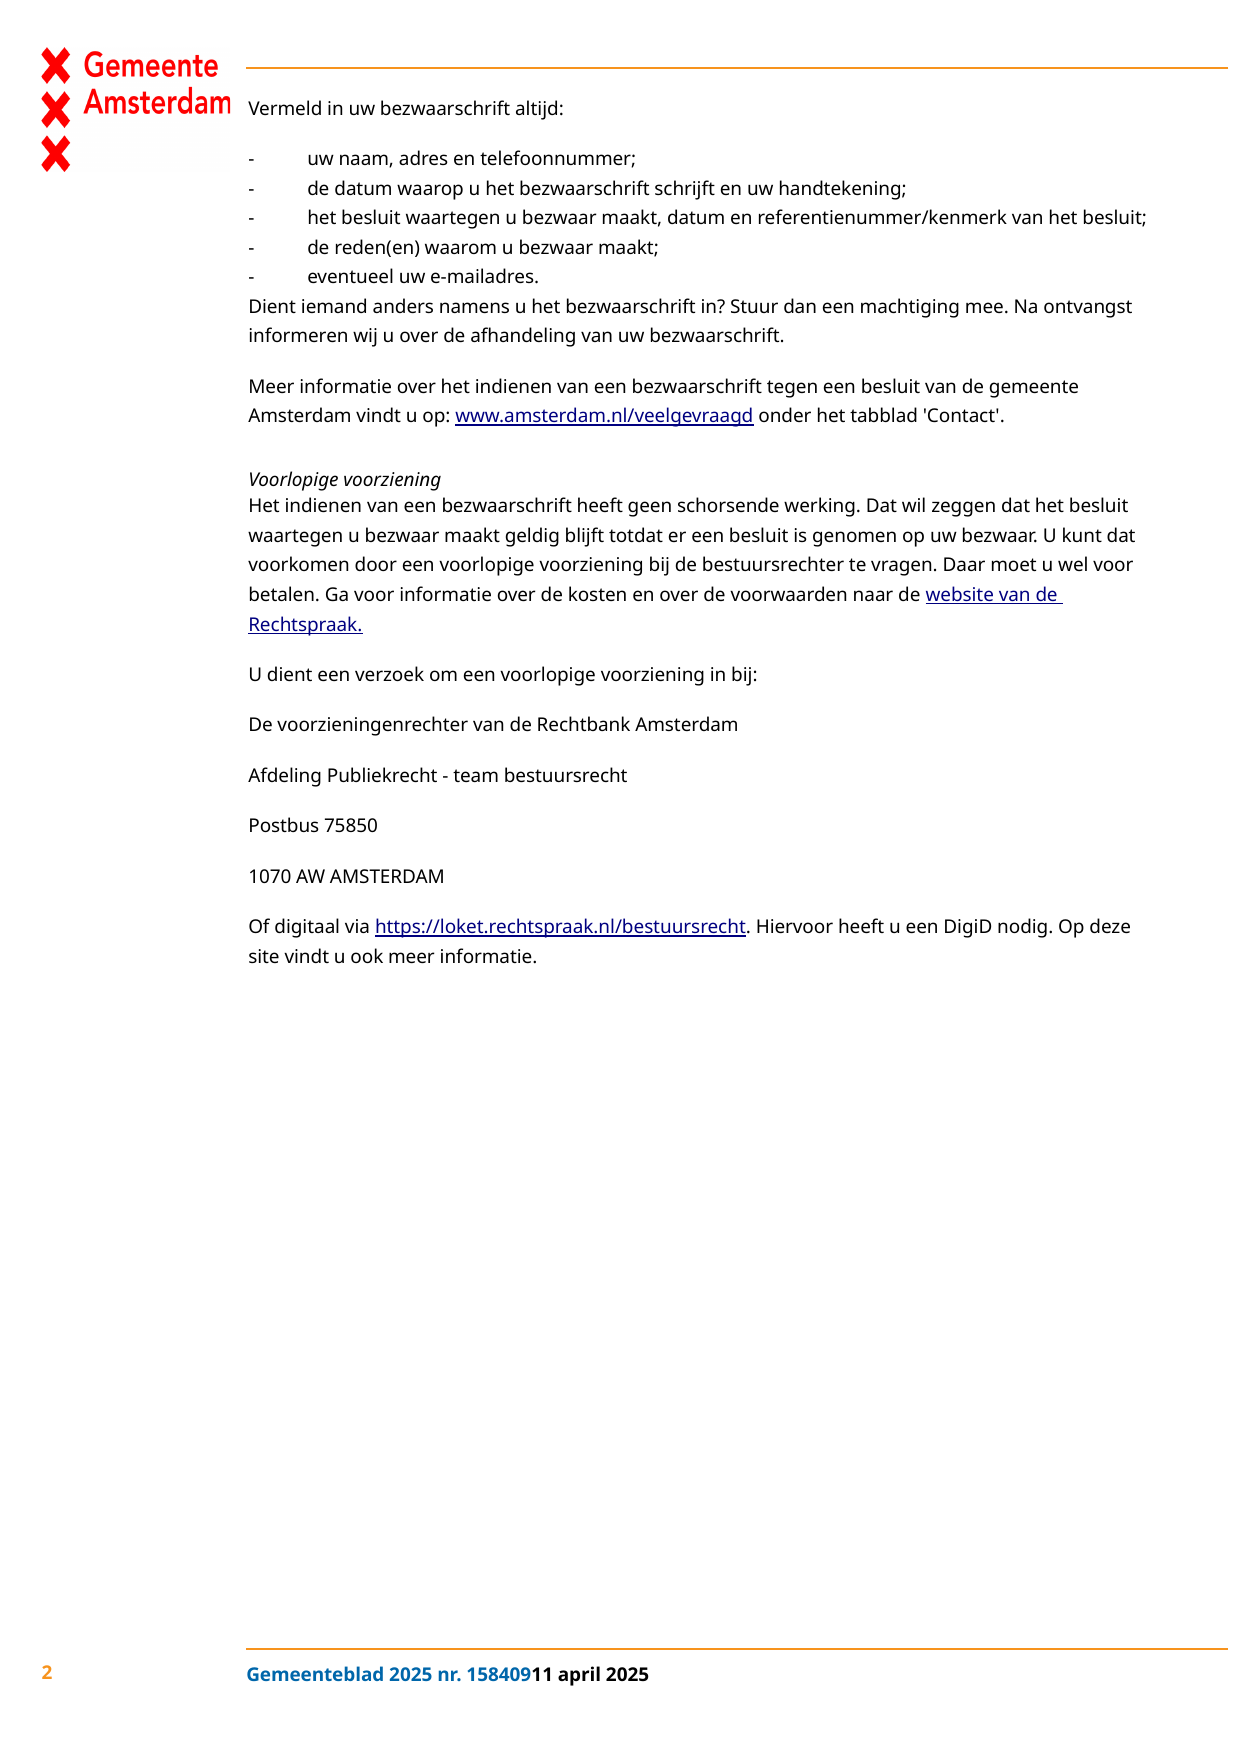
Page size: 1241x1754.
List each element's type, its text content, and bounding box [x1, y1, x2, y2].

text De voorzieningenrechter van de Rechtbank Amsterdam [248, 712, 1152, 737]
text Vermeld in uw bezwaarschrift altijd: [248, 95, 1152, 121]
text Dient iemand anders namens u het bezwaarschrift in? Stuur dan een machtiging mee. Na ontvangst informeren wij u over de afhandeling van uw bezwaarschrift. [248, 293, 1152, 348]
text Postbus 75850 [248, 812, 1152, 838]
list de datum waarop u het bezwaarschrift schrijft en uw handtekening; [248, 175, 1152, 201]
text Het indienen van een bezwaarschrift heeft geen schorsende werking. Dat wil zeggen dat het besluit waartegen u bezwaar maakt geldig blijft totdat er een besluit is genomen op uw bezwaar. U kunt dat voorkomen door een voorlopige voorziening bij de bestuursrechter te vragen. Daar moet u wel voor betalen. Ga voor informatie over de kosten en over de voorwaarden naar de website van de Rechtspraak. [248, 492, 1152, 636]
list uw naam, adres en telefoonnummer; [248, 145, 1152, 171]
text Meer informatie over het indienen van een bezwaarschrift tegen een besluit van de gemeente Amsterdam vindt u op: www.amsterdam.nl/veelgevraagd onder het tabblad 'Contact'. [248, 373, 1152, 428]
list de reden(en) waarom u bezwaar maakt; [248, 234, 1152, 260]
text Of digitaal via https://loket.rechtspraak.nl/bestuursrecht. Hiervoor heeft u een DigiD nodig. Op deze site vindt u ook meer informatie. [248, 913, 1152, 968]
text U dient een verzoek om een voorlopige voorziening in bij: [248, 661, 1152, 687]
text Afdeling Publiekrecht - team bestuursrecht [248, 762, 1152, 788]
list het besluit waartegen u bezwaar maakt, datum en referentienummer/kenmerk van het besluit; [248, 204, 1152, 230]
list eventueel uw e-mailadres. [248, 263, 1152, 289]
text 1070 AW AMSTERDAM [248, 863, 1152, 888]
picture [41, 47, 231, 172]
text Voorlopige voorziening [248, 467, 1152, 492]
